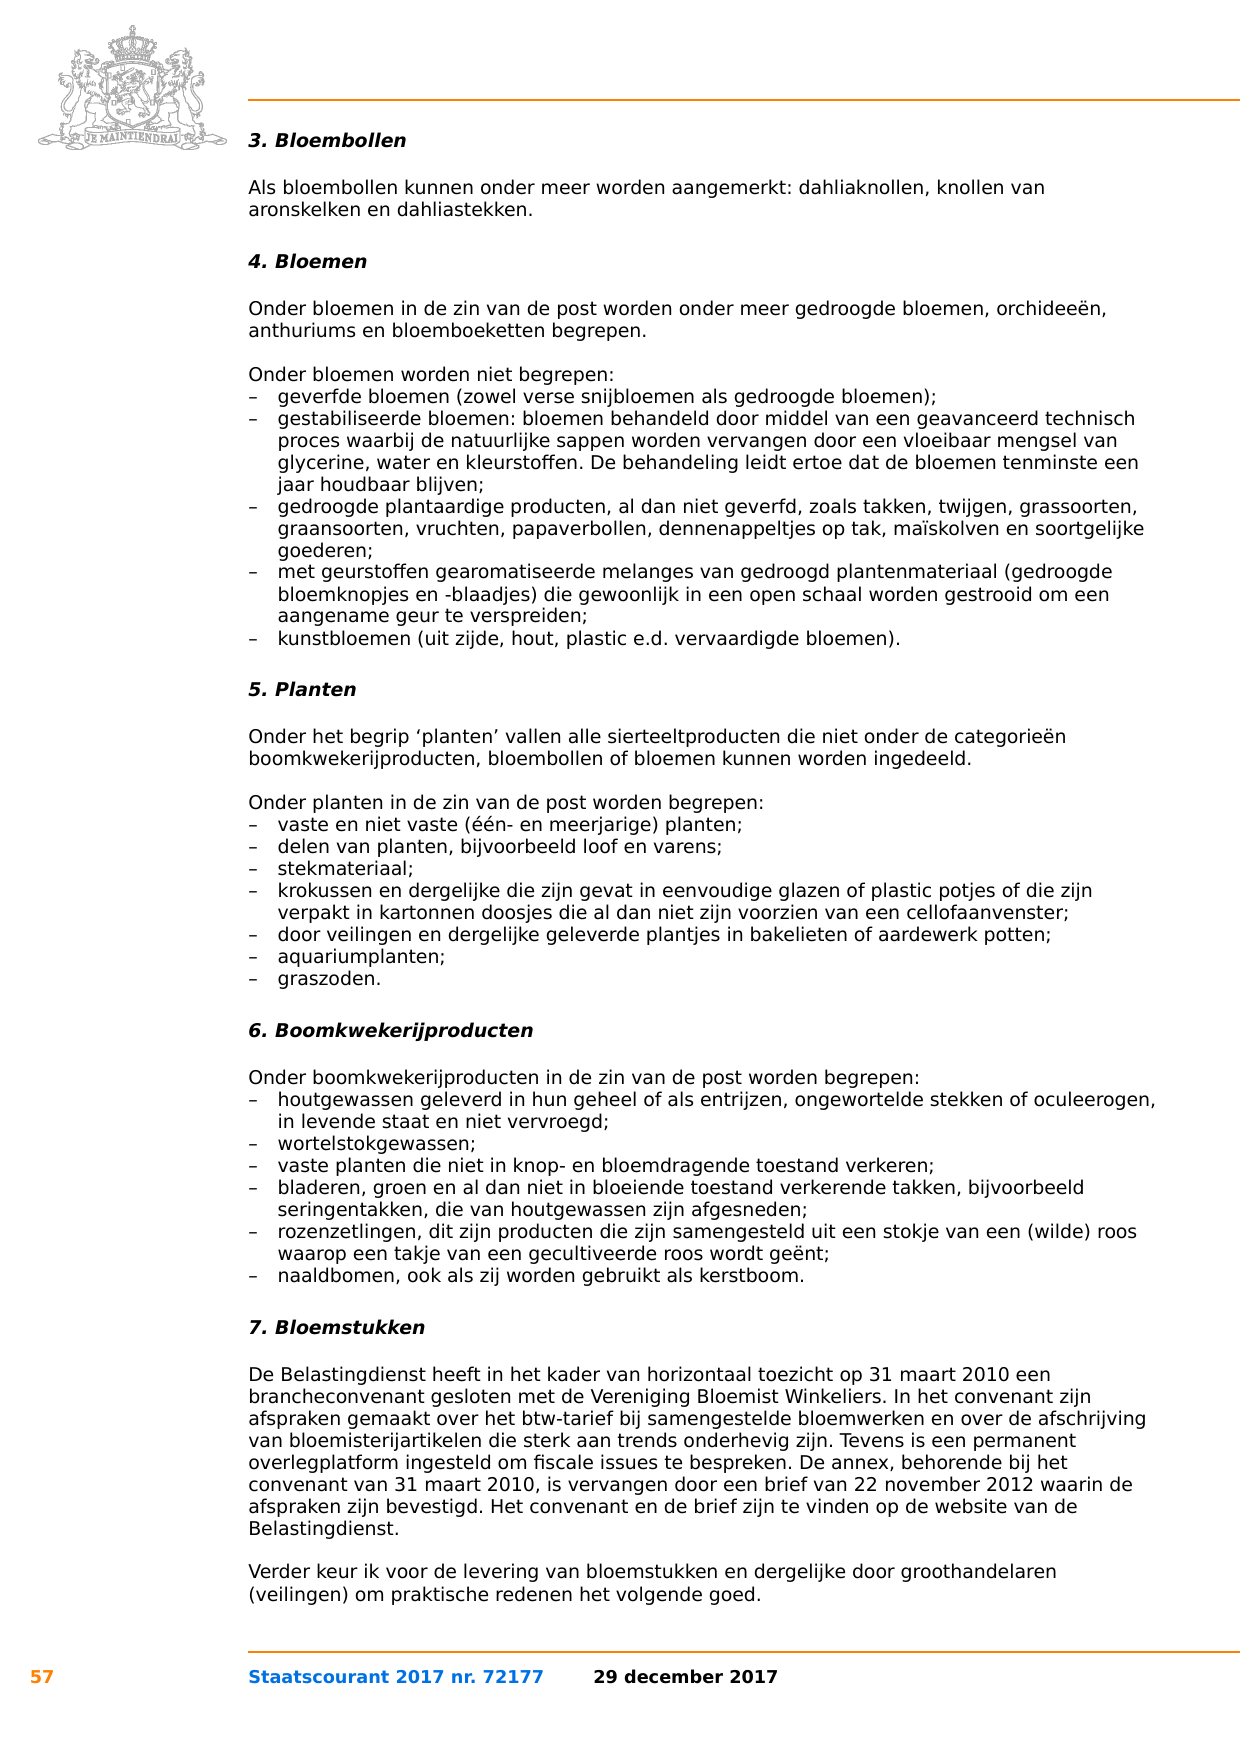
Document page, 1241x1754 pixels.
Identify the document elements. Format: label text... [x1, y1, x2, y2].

text Onder bloemen worden niet begrepen: [248, 364, 1163, 386]
text – bladeren, groen en al dan niet in bloeiende toestand verkerende takken, bijvoorbeeld seringentakken, die van houtgewassen zijn afgesneden; [248, 1177, 1163, 1221]
text Als bloembollen kunnen onder meer worden aangemerkt: dahliaknollen, knollen van aronskelken en dahliastekken. [248, 177, 1163, 221]
text – rozenzetlingen, dit zijn producten die zijn samengesteld uit een stokje van een (wilde) roos waarop een takje van een gecultiveerde roos wordt geënt; [248, 1221, 1163, 1265]
text – graszoden. [248, 968, 1163, 990]
text – gestabiliseerde bloemen: bloemen behandeld door middel van een geavanceerd technisch proces waarbij de natuurlijke sappen worden vervangen door een vloeibaar mengsel van glycerine, water en kleurstoffen. De behandeling leidt ertoe dat de bloemen tenminste een jaar houdbaar blijven; [248, 408, 1163, 496]
text – met geurstoffen gearomatiseerde melanges van gedroogd plantenmateriaal (gedroogde bloemknopjes en -blaadjes) die gewoonlijk in een open schaal worden gestrooid om een aangename geur te verspreiden; [248, 561, 1163, 627]
text – wortelstokgewassen; [248, 1133, 1163, 1155]
text Onder bloemen in de zin van de post worden onder meer gedroogde bloemen, orchideeën, anthuriums en bloemboeketten begrepen. [248, 298, 1163, 342]
text – naaldbomen, ook als zij worden gebruikt als kerstboom. [248, 1265, 1163, 1287]
text Onder planten in de zin van de post worden begrepen: [248, 792, 1163, 814]
subtitle 3. Bloembollen [248, 130, 1163, 152]
text – delen van planten, bijvoorbeeld loof en varens; [248, 836, 1163, 858]
text – vaste en niet vaste (één- en meerjarige) planten; [248, 814, 1163, 836]
text – aquariumplanten; [248, 946, 1163, 968]
text – door veilingen en dergelijke geleverde plantjes in bakelieten of aardewerk potten; [248, 924, 1163, 946]
subtitle 4. Bloemen [248, 251, 1163, 273]
text Onder boomkwekerijproducten in de zin van de post worden begrepen: [248, 1067, 1163, 1089]
subtitle 6. Boomkwekerijproducten [248, 1020, 1163, 1042]
text – stekmateriaal; [248, 858, 1163, 880]
picture [38, 25, 227, 150]
text Onder het begrip ‘planten’ vallen alle sierteeltproducten die niet onder de categorieën boomkwekerijproducten, bloembollen of bloemen kunnen worden ingedeeld. [248, 726, 1163, 770]
text – gedroogde plantaardige producten, al dan niet geverfd, zoals takken, twijgen, grassoorten, graansoorten, vruchten, papaverbollen, dennenappeltjes op tak, maïskolven en soortgelijke goederen; [248, 496, 1163, 561]
text De Belastingdienst heeft in het kader van horizontaal toezicht op 31 maart 2010 een brancheconvenant gesloten met de Vereniging Bloemist Winkeliers. In het convenant zijn afspraken gemaakt over het btw-tarief bij samengestelde bloemwerken en over de afschrijving van bloemisterijartikelen die sterk aan trends onderhevig zijn. Tevens is een permanent overlegplatform ingesteld om fiscale issues te bespreken. De annex, behorende bij het convenant van 31 maart 2010, is vervangen door een brief van 22 november 2012 waarin de afspraken zijn bevestigd. Het convenant en de brief zijn te vinden op de website van de Belastingdienst. [248, 1364, 1163, 1539]
text Verder keur ik voor de levering van bloemstukken en dergelijke door groothandelaren (veilingen) om praktische redenen het volgende goed. [248, 1561, 1163, 1605]
text – vaste planten die niet in knop- en bloemdragende toestand verkeren; [248, 1155, 1163, 1177]
text – geverfde bloemen (zowel verse snijbloemen als gedroogde bloemen); [248, 386, 1163, 408]
subtitle 7. Bloemstukken [248, 1317, 1163, 1339]
text – krokussen en dergelijke die zijn gevat in eenvoudige glazen of plastic potjes of die zijn verpakt in kartonnen doosjes die al dan niet zijn voorzien van een cellofaanvenster; [248, 880, 1163, 924]
text – kunstbloemen (uit zijde, hout, plastic e.d. vervaardigde bloemen). [248, 627, 1163, 649]
text – houtgewassen geleverd in hun geheel of als entrijzen, ongewortelde stekken of oculeerogen, in levende staat en niet vervroegd; [248, 1089, 1163, 1133]
subtitle 5. Planten [248, 679, 1163, 701]
